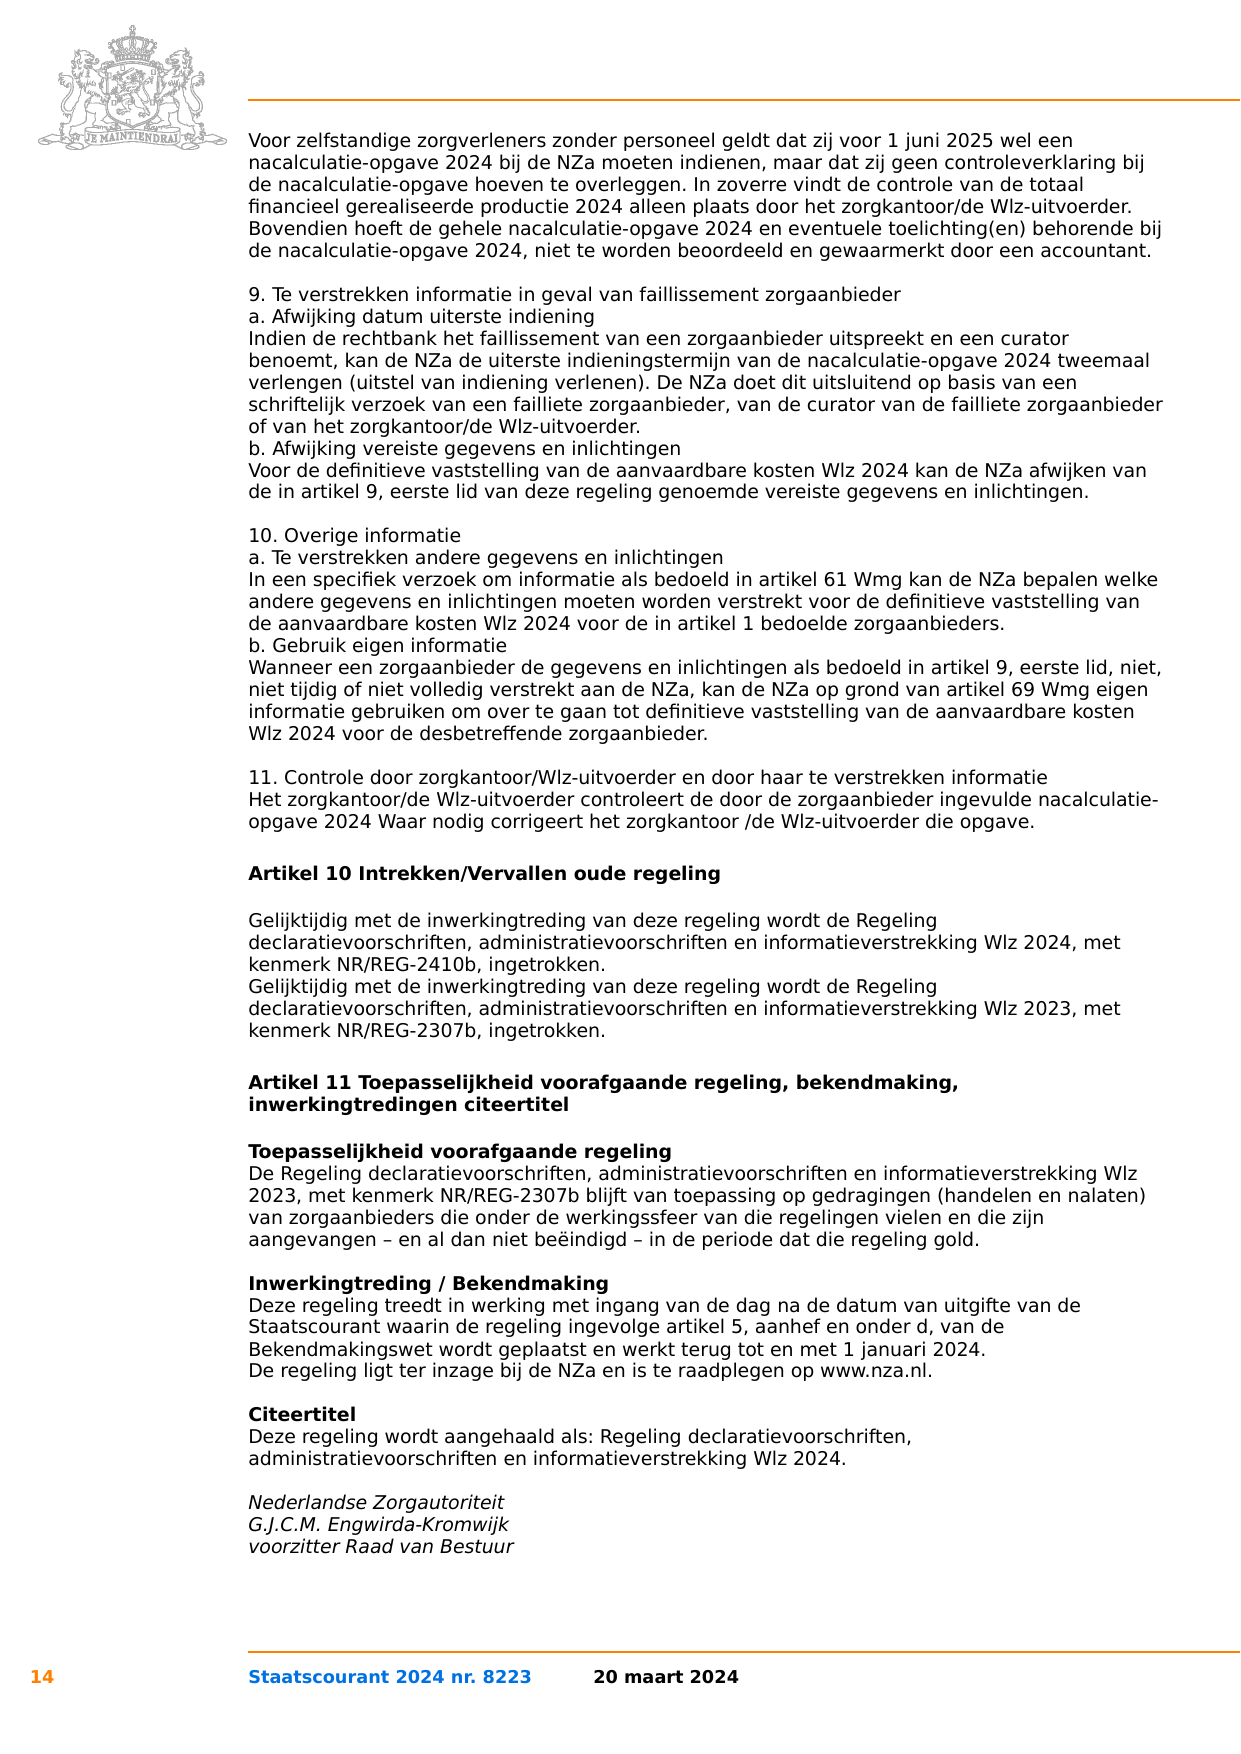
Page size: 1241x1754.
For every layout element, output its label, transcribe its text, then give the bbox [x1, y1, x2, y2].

subtitle Inwerkingtreding / Bekendmaking [248, 1272, 1163, 1294]
text Het zorgkantoor/de Wlz-uitvoerder controleert de door de zorgaanbieder ingevulde nacalculatie-opgave 2024 Waar nodig corrigeert het zorgkantoor /de Wlz-uitvoerder die opgave. [248, 789, 1163, 833]
picture [38, 25, 227, 150]
text b. Gebruik eigen informatie [248, 635, 1163, 657]
text Deze regeling treedt in werking met ingang van de dag na de datum van uitgifte van de Staatscourant waarin de regeling ingevolge artikel 5, aanhef en onder d, van de Bekendmakingswet wordt geplaatst en werkt terug tot en met 1 januari 2024. [248, 1294, 1163, 1360]
text Deze regeling wordt aangehaald als: Regeling declaratievoorschriften, administratievoorschriften en informatieverstrekking Wlz 2024. [248, 1426, 1163, 1470]
text Wanneer een zorgaanbieder de gegevens en inlichtingen als bedoeld in artikel 9, eerste lid, niet, niet tijdig of niet volledig verstrekt aan de NZa, kan de NZa op grond van artikel 69 Wmg eigen informatie gebruiken om over te gaan tot definitieve vaststelling van de aanvaardbare kosten Wlz 2024 voor de desbetreffende zorgaanbieder. [248, 657, 1163, 745]
text b. Afwijking vereiste gegevens en inlichtingen [248, 437, 1163, 459]
text De regeling ligt ter inzage bij de NZa en is te raadplegen op www.nza.nl. [248, 1360, 1163, 1382]
text Indien de rechtbank het faillissement van een zorgaanbieder uitspreekt en een curator benoemt, kan de NZa de uiterste indieningstermijn van de nacalculatie-opgave 2024 tweemaal verlengen (uitstel van indiening verlenen). De NZa doet dit uitsluitend op basis van een schriftelijk verzoek van een failliete zorgaanbieder, van de curator van de failliete zorgaanbieder of van het zorgkantoor/de Wlz-uitvoerder. [248, 328, 1163, 437]
text Gelijktijdig met de inwerkingtreding van deze regeling wordt de Regeling declaratievoorschriften, administratievoorschriften en informatieverstrekking Wlz 2024, met kenmerk NR/REG-2410b, ingetrokken. [248, 910, 1163, 976]
subtitle Toepasselijkheid voorafgaande regeling [248, 1141, 1163, 1163]
subtitle Artikel 10 Intrekken/Vervallen oude regeling [248, 863, 1163, 885]
text In een specifiek verzoek om informatie als bedoeld in artikel 61 Wmg kan de NZa bepalen welke andere gegevens en inlichtingen moeten worden verstrekt voor de definitieve vaststelling van de aanvaardbare kosten Wlz 2024 voor de in artikel 1 bedoelde zorgaanbieders. [248, 569, 1163, 635]
text a. Te verstrekken andere gegevens en inlichtingen [248, 547, 1163, 569]
text Voor zelfstandige zorgverleners zonder personeel geldt dat zij voor 1 juni 2025 wel een nacalculatie-opgave 2024 bij de NZa moeten indienen, maar dat zij geen controleverklaring bij de nacalculatie-opgave hoeven te overleggen. In zoverre vindt de controle van de totaal financieel gerealiseerde productie 2024 alleen plaats door het zorgkantoor/de Wlz-uitvoerder. [248, 130, 1163, 218]
text 11. Controle door zorgkantoor/Wlz-uitvoerder en door haar te verstrekken informatie [248, 767, 1163, 789]
text Gelijktijdig met de inwerkingtreding van deze regeling wordt de Regeling declaratievoorschriften, administratievoorschriften en informatieverstrekking Wlz 2023, met kenmerk NR/REG-2307b, ingetrokken. [248, 976, 1163, 1042]
subtitle Citeertitel [248, 1404, 1163, 1426]
text De Regeling declaratievoorschriften, administratievoorschriften en informatieverstrekking Wlz 2023, met kenmerk NR/REG-2307b blijft van toepassing op gedragingen (handelen en nalaten) van zorgaanbieders die onder de werkingssfeer van die regelingen vielen en die zijn aangevangen – en al dan niet beëindigd – in de periode dat die regeling gold. [248, 1163, 1163, 1251]
text Bovendien hoeft de gehele nacalculatie-opgave 2024 en eventuele toelichting(en) behorende bij de nacalculatie-opgave 2024, niet te worden beoordeeld en gewaarmerkt door een accountant. [248, 218, 1163, 262]
text Voor de definitieve vaststelling van de aanvaardbare kosten Wlz 2024 kan de NZa afwijken van de in artikel 9, eerste lid van deze regeling genoemde vereiste gegevens en inlichtingen. [248, 459, 1163, 503]
text Nederlandse Zorgautoriteit G.J.C.M. Engwirda-Kromwijk voorzitter Raad van Bestuur [248, 1492, 1163, 1558]
text 10. Overige informatie [248, 525, 1163, 547]
subtitle Artikel 11 Toepasselijkheid voorafgaande regeling, bekendmaking, inwerkingtredingen citeertitel [248, 1072, 1163, 1116]
text 9. Te verstrekken informatie in geval van faillissement zorgaanbieder [248, 284, 1163, 306]
text a. Afwijking datum uiterste indiening [248, 306, 1163, 328]
